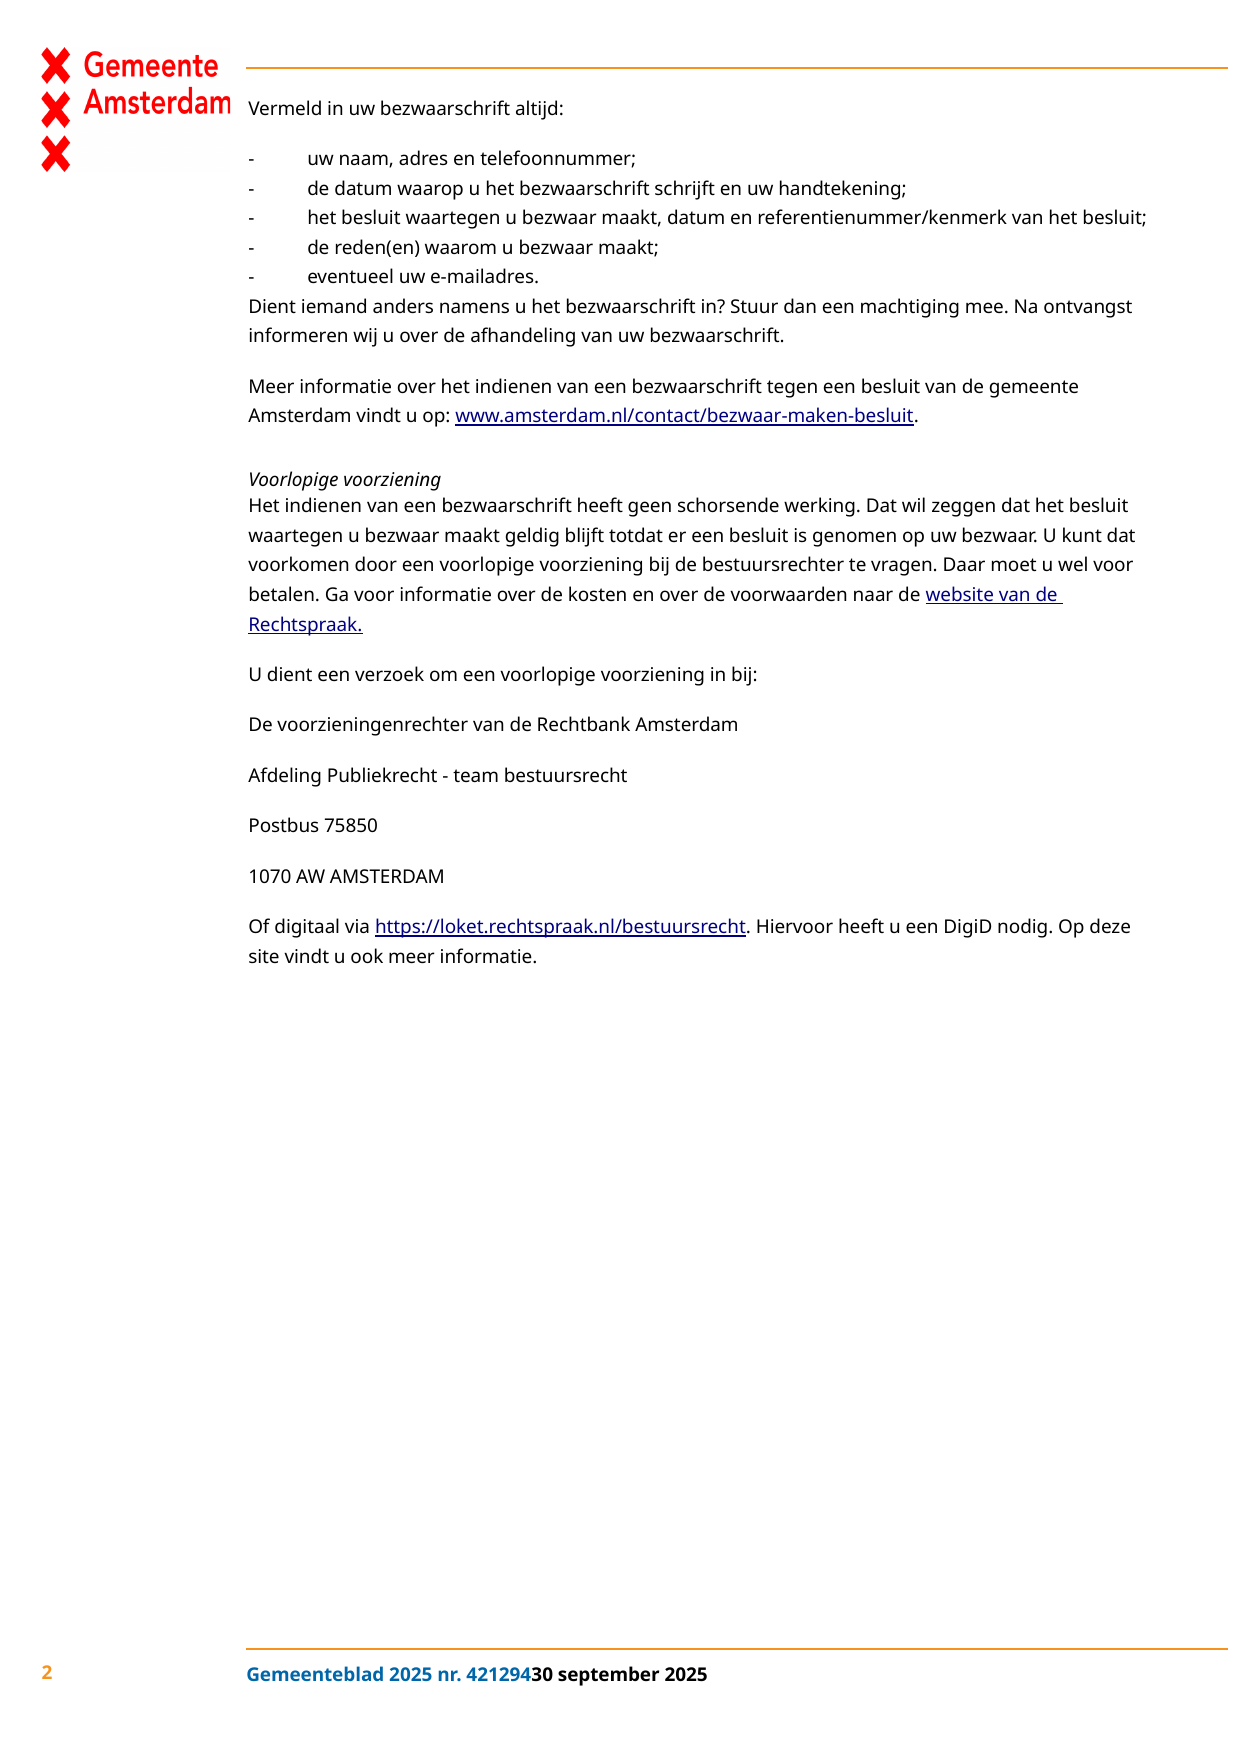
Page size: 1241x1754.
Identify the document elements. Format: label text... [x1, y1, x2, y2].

text Vermeld in uw bezwaarschrift altijd: [248, 95, 1152, 121]
text Het indienen van een bezwaarschrift heeft geen schorsende werking. Dat wil zeggen dat het besluit waartegen u bezwaar maakt geldig blijft totdat er een besluit is genomen op uw bezwaar. U kunt dat voorkomen door een voorlopige voorziening bij de bestuursrechter te vragen. Daar moet u wel voor betalen. Ga voor informatie over de kosten en over de voorwaarden naar de website van de Rechtspraak. [248, 492, 1152, 636]
text Dient iemand anders namens u het bezwaarschrift in? Stuur dan een machtiging mee. Na ontvangst informeren wij u over de afhandeling van uw bezwaarschrift. [248, 293, 1152, 348]
text Meer informatie over het indienen van een bezwaarschrift tegen een besluit van de gemeente Amsterdam vindt u op: www.amsterdam.nl/contact/bezwaar-maken-besluit. [248, 373, 1152, 428]
text Postbus 75850 [248, 812, 1152, 838]
text Afdeling Publiekrecht - team bestuursrecht [248, 762, 1152, 788]
text 1070 AW AMSTERDAM [248, 863, 1152, 888]
text Of digitaal via https://loket.rechtspraak.nl/bestuursrecht. Hiervoor heeft u een DigiD nodig. Op deze site vindt u ook meer informatie. [248, 913, 1152, 968]
text U dient een verzoek om een voorlopige voorziening in bij: [248, 661, 1152, 687]
text De voorzieningenrechter van de Rechtbank Amsterdam [248, 712, 1152, 737]
list de reden(en) waarom u bezwaar maakt; [248, 234, 1152, 260]
text Voorlopige voorziening [248, 467, 1152, 492]
picture [41, 47, 231, 172]
list uw naam, adres en telefoonnummer; [248, 145, 1152, 171]
list eventueel uw e-mailadres. [248, 263, 1152, 289]
list de datum waarop u het bezwaarschrift schrijft en uw handtekening; [248, 175, 1152, 201]
list het besluit waartegen u bezwaar maakt, datum en referentienummer/kenmerk van het besluit; [248, 204, 1152, 230]
